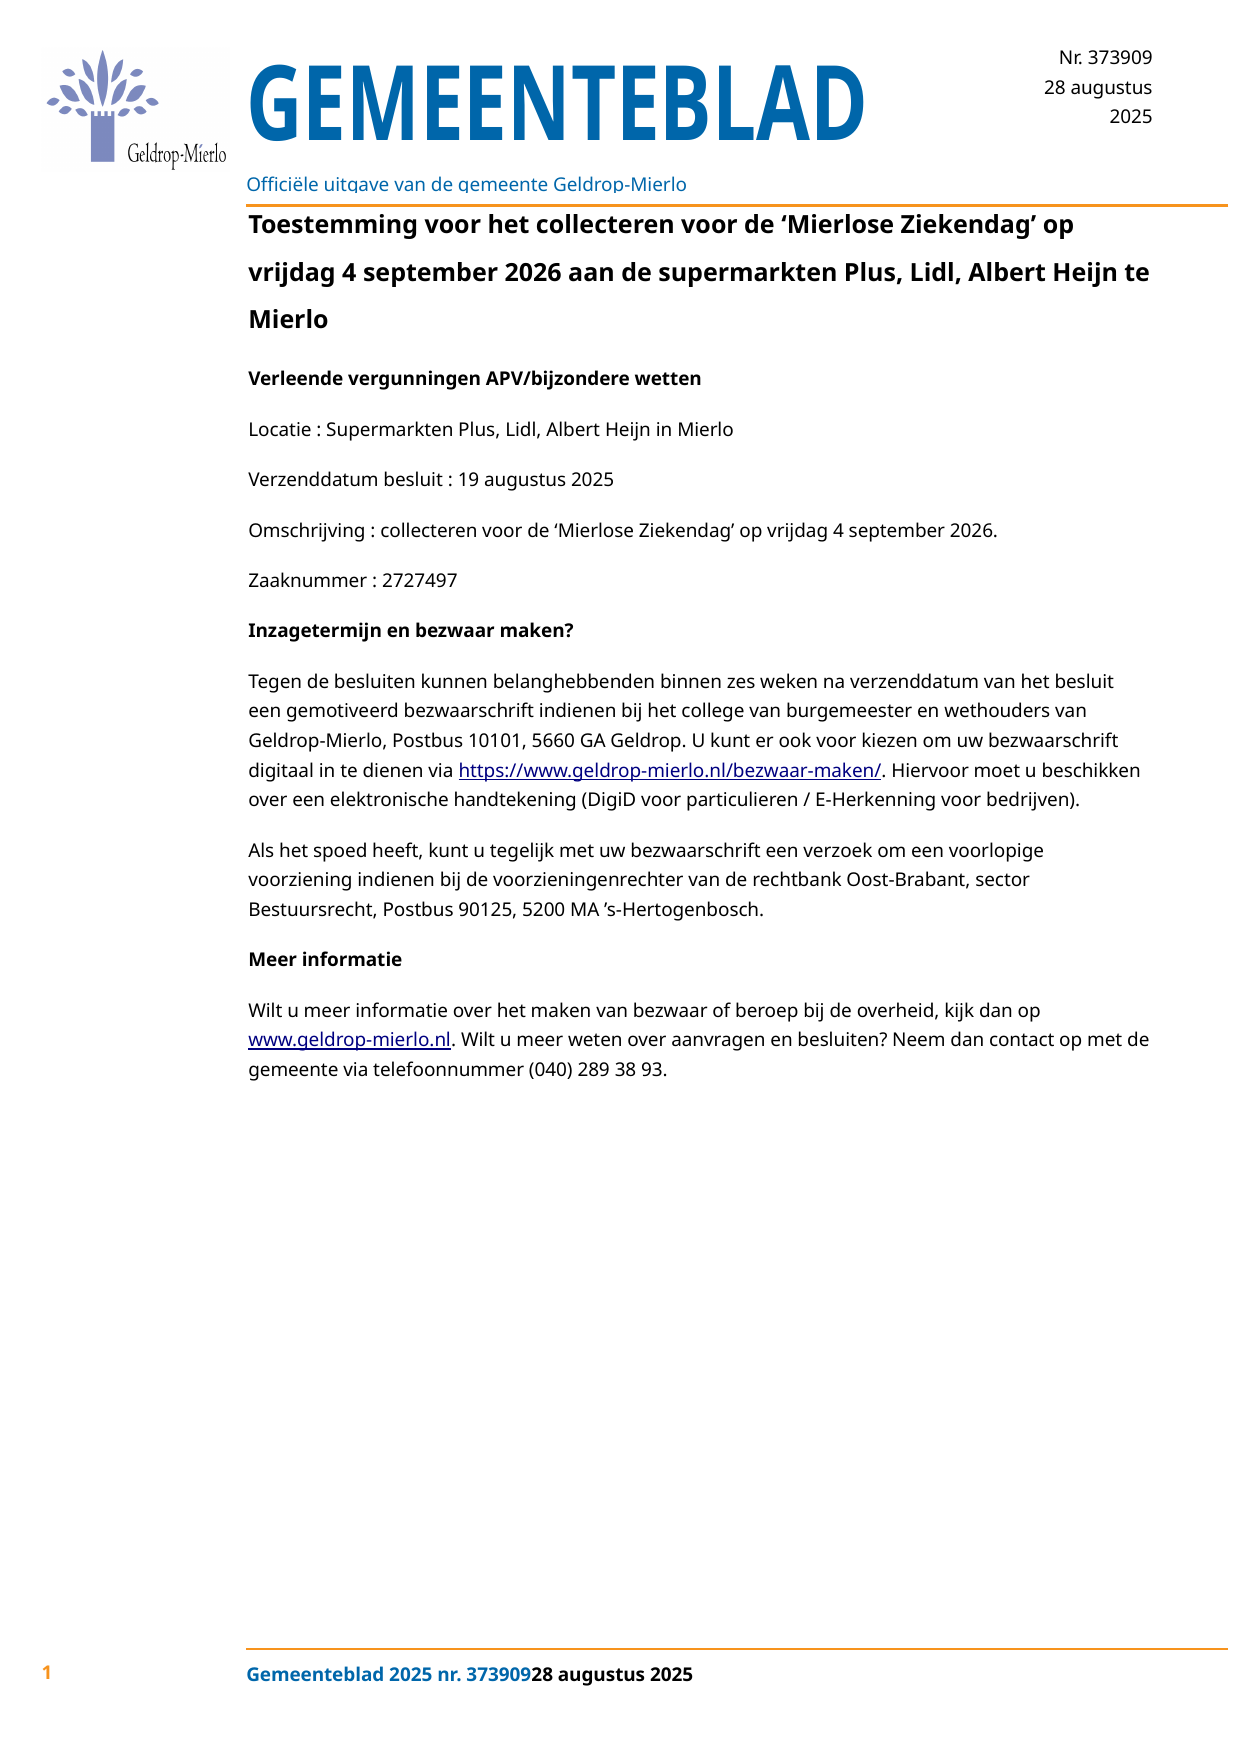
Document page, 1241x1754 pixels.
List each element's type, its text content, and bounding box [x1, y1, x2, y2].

text Inzagetermijn en bezwaar maken? [248, 618, 1152, 643]
text Wilt u meer informatie over het maken van bezwaar of beroep bij de overheid, kijk dan op www.geldrop-mierlo.nl. Wilt u meer weten over aanvragen en besluiten? Neem dan contact op met de gemeente via telefoonnummer (040) 289 38 93. [248, 997, 1152, 1082]
text Verzenddatum besluit : 19 augustus 2025 [248, 466, 1152, 492]
text Toestemming voor het collecteren voor de ‘Mierlose Ziekendag’ op vrijdag 4 september 2026 aan de supermarkten Plus, Lidl, Albert Heijn te Mierlo [248, 207, 1152, 336]
text Tegen de besluiten kunnen belanghebbenden binnen zes weken na verzenddatum van het besluit een gemotiveerd bezwaarschrift indienen bij het college van burgemeester en wethouders van Geldrop-Mierlo, Postbus 10101, 5660 GA Geldrop. U kunt er ook voor kiezen om uw bezwaarschrift digitaal in te dienen via https://www.geldrop-mierlo.nl/bezwaar-maken/. Hiervoor moet u beschikken over een elektronische handtekening (DigiD voor particulieren / E-Herkenning voor bedrijven). [248, 668, 1152, 812]
text Zaaknummer : 2727497 [248, 567, 1152, 593]
text Verleende vergunningen APV/bijzondere wetten [248, 366, 1152, 391]
text Meer informatie [248, 946, 1152, 972]
picture [41, 47, 231, 172]
text Als het spoed heeft, kunt u tegelijk met uw bezwaarschrift een verzoek om een voorlopige voorziening indienen bij de voorzieningenrechter van de rechtbank Oost-Brabant, sector Bestuursrecht, Postbus 90125, 5200 MA ’s-Hertogenbosch. [248, 837, 1152, 922]
text Omschrijving : collecteren voor de ‘Mierlose Ziekendag’ op vrijdag 4 september 2026. [248, 517, 1152, 542]
text Locatie : Supermarkten Plus, Lidl, Albert Heijn in Mierlo [248, 416, 1152, 442]
